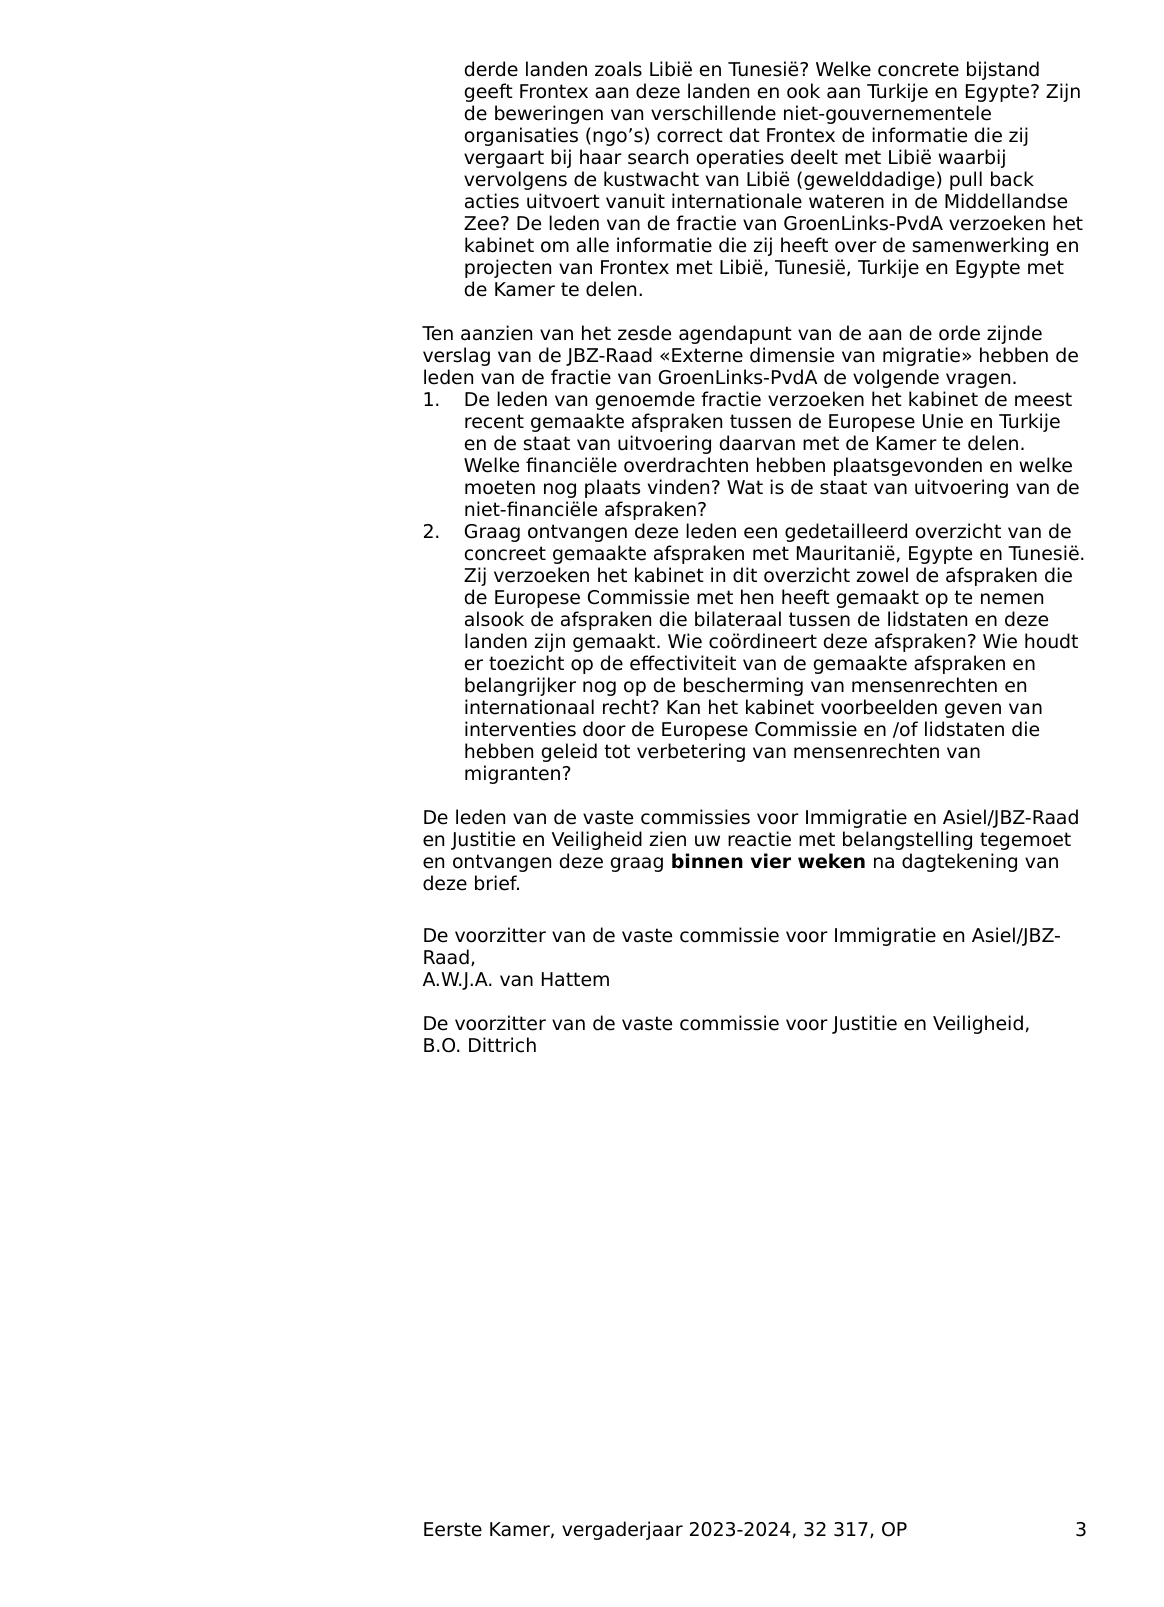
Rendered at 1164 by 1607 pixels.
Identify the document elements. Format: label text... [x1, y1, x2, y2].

text De leden van de vaste commissies voor Immigratie en Asiel/JBZ-Raad en Justitie en Veiligheid zien uw reactie met belangstelling tegemoet en ontvangen deze graag binnen vier weken na dagtekening van deze brief. [422, 807, 1087, 895]
text 2. Graag ontvangen deze leden een gedetailleerd overzicht van de concreet gemaakte afspraken met Mauritanië, Egypte en Tunesië. Zij verzoeken het kabinet in dit overzicht zowel de afspraken die de Europese Commissie met hen heeft gemaakt op te nemen alsook de afspraken die bilateraal tussen de lidstaten en deze landen zijn gemaakt. Wie coördineert deze afspraken? Wie houdt er toezicht op de effectiviteit van de gemaakte afspraken en belangrijker nog op de bescherming van mensenrechten en internationaal recht? Kan het kabinet voorbeelden geven van interventies door de Europese Commissie en /of lidstaten die hebben geleid tot verbetering van mensenrechten van migranten? [422, 521, 1087, 784]
text Ten aanzien van het zesde agendapunt van de aan de orde zijnde verslag van de JBZ-Raad «Externe dimensie van migratie» hebben de leden van de fractie van GroenLinks-PvdA de volgende vragen. [422, 323, 1087, 389]
text De voorzitter van de vaste commissie voor Justitie en Veiligheid, B.O. Dittrich [422, 1013, 1087, 1057]
text De voorzitter van de vaste commissie voor Immigratie en Asiel/JBZ-Raad, A.W.J.A. van Hattem [422, 925, 1087, 991]
text derde landen zoals Libië en Tunesië? Welke concrete bijstand geeft Frontex aan deze landen en ook aan Turkije en Egypte? Zijn de beweringen van verschillende niet-gouvernementele organisaties (ngo’s) correct dat Frontex de informatie die zij vergaart bij haar search operaties deelt met Libië waarbij vervolgens de kustwacht van Libië (gewelddadige) pull back acties uitvoert vanuit internationale wateren in de Middellandse Zee? De leden van de fractie van GroenLinks-PvdA verzoeken het kabinet om alle informatie die zij heeft over de samenwerking en projecten van Frontex met Libië, Tunesië, Turkije en Egypte met de Kamer te delen. [464, 59, 1087, 301]
text 1. De leden van genoemde fractie verzoeken het kabinet de meest recent gemaakte afspraken tussen de Europese Unie en Turkije en de staat van uitvoering daarvan met de Kamer te delen. Welke financiële overdrachten hebben plaatsgevonden en welke moeten nog plaats vinden? Wat is de staat van uitvoering van de niet-financiële afspraken? [422, 389, 1087, 521]
